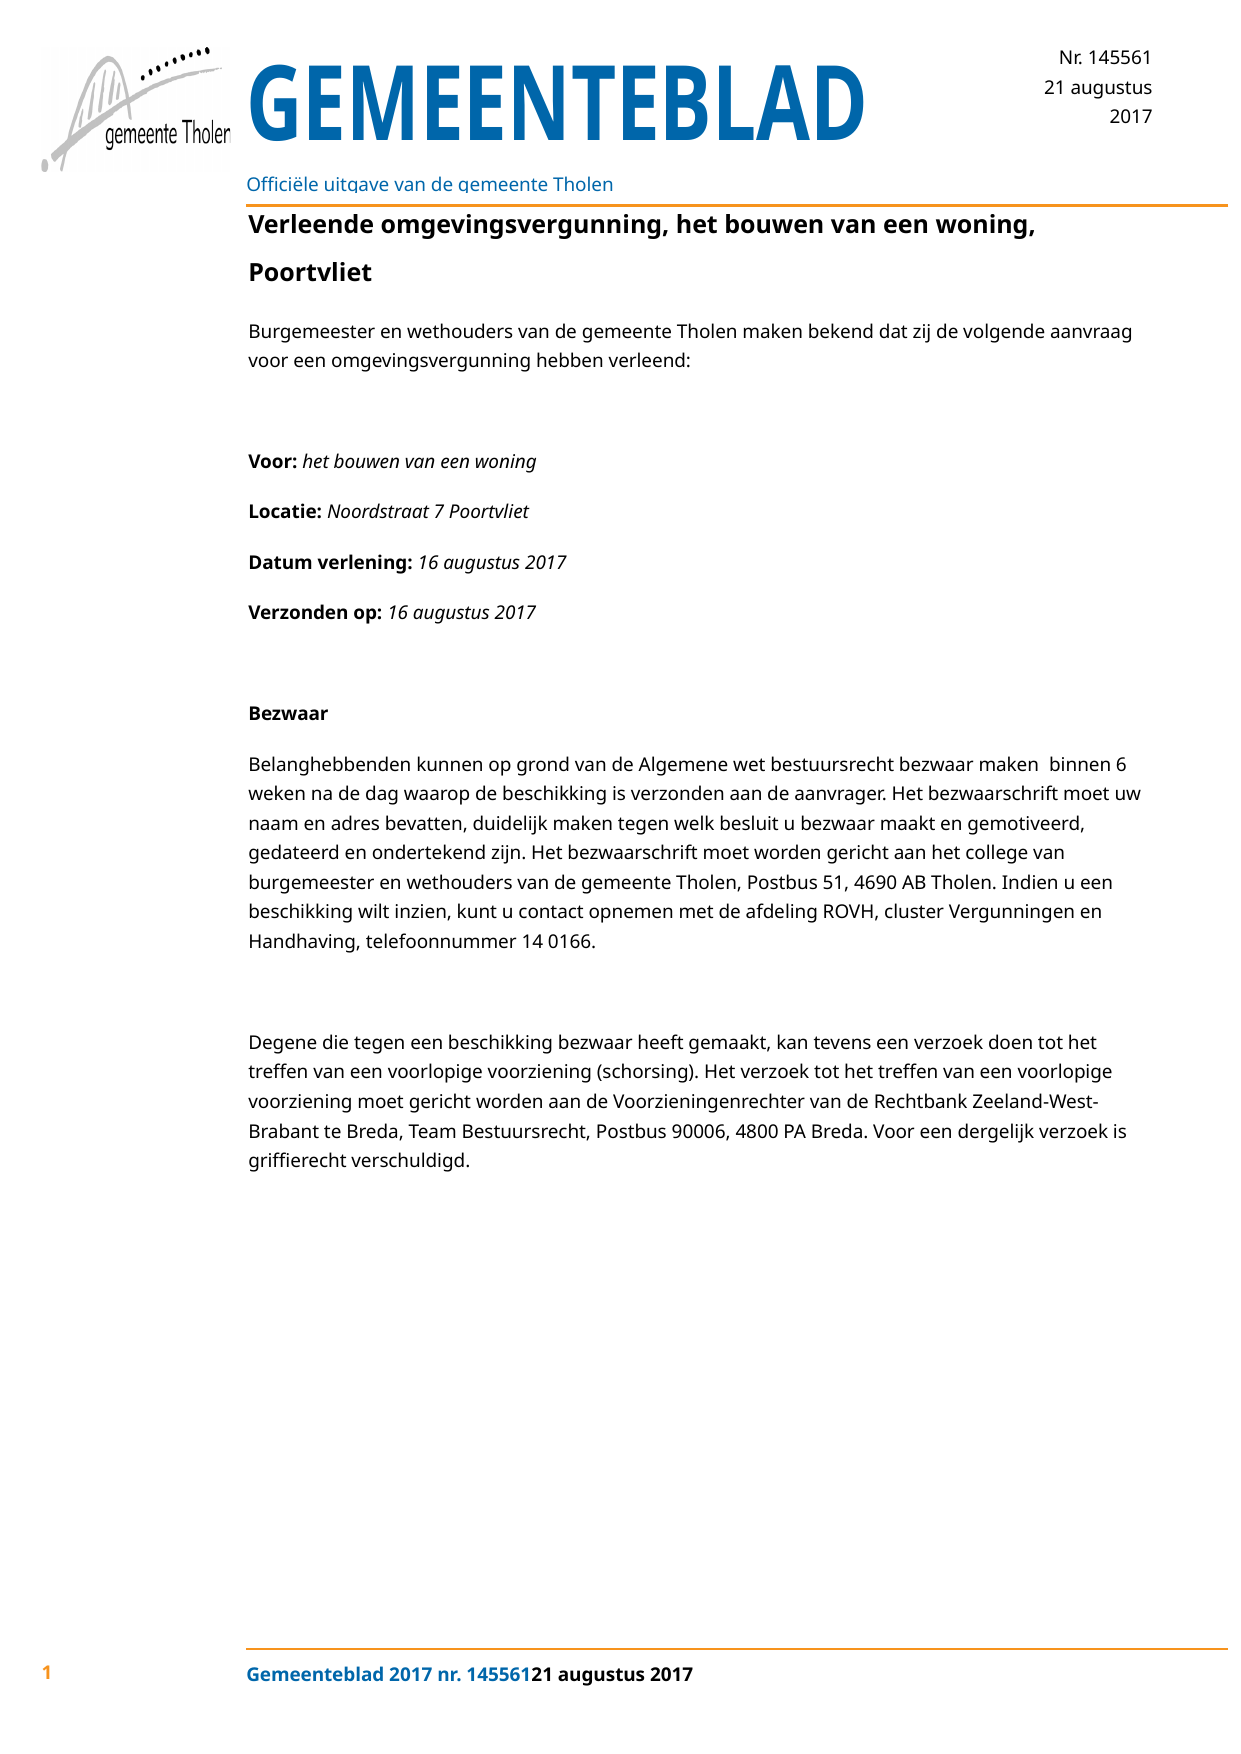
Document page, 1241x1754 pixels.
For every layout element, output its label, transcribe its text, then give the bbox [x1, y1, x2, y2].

text Locatie: Noordstraat 7 Poortvliet [248, 499, 1152, 524]
text Datum verlening: 16 augustus 2017 [248, 549, 1152, 575]
text Verzonden op: 16 augustus 2017 [248, 599, 1152, 625]
text Voor: het bouwen van een woning [248, 448, 1152, 474]
text Burgemeester en wethouders van de gemeente Tholen maken bekend dat zij de volgende aanvraag voor een omgevingsvergunning hebben verleend: [248, 318, 1152, 373]
text Degene die tegen een beschikking bezwaar heeft gemaakt, kan tevens een verzoek doen tot het treffen van een voorlopige voorziening (schorsing). Het verzoek tot het treffen van een voorlopige voorziening moet gericht worden aan de Voorzieningenrechter van de Rechtbank Zeeland-West-Brabant te Breda, Team Bestuursrecht, Postbus 90006, 4800 PA Breda. Voor een dergelijk verzoek is griffierecht verschuldigd. [248, 1029, 1152, 1173]
text Belanghebbenden kunnen op grond van de Algemene wet bestuursrecht bezwaar maken binnen 6 weken na de dag waarop de beschikking is verzonden aan de aanvrager. Het bezwaarschrift moet uw naam en adres bevatten, duidelijk maken tegen welk besluit u bezwaar maakt en gemotiveerd, gedateerd en ondertekend zijn. Het bezwaarschrift moet worden gericht aan het college van burgemeester en wethouders van de gemeente Tholen, Postbus 51, 4690 AB Tholen. Indien u een beschikking wilt inzien, kunt u contact opnemen met de afdeling ROVH, cluster Vergunningen en Handhaving, telefoonnummer 14 0166. [248, 751, 1152, 954]
text Verleende omgevingsvergunning, het bouwen van een woning, Poortvliet [248, 207, 1152, 288]
picture [41, 47, 231, 172]
text Bezwaar [248, 700, 1152, 726]
